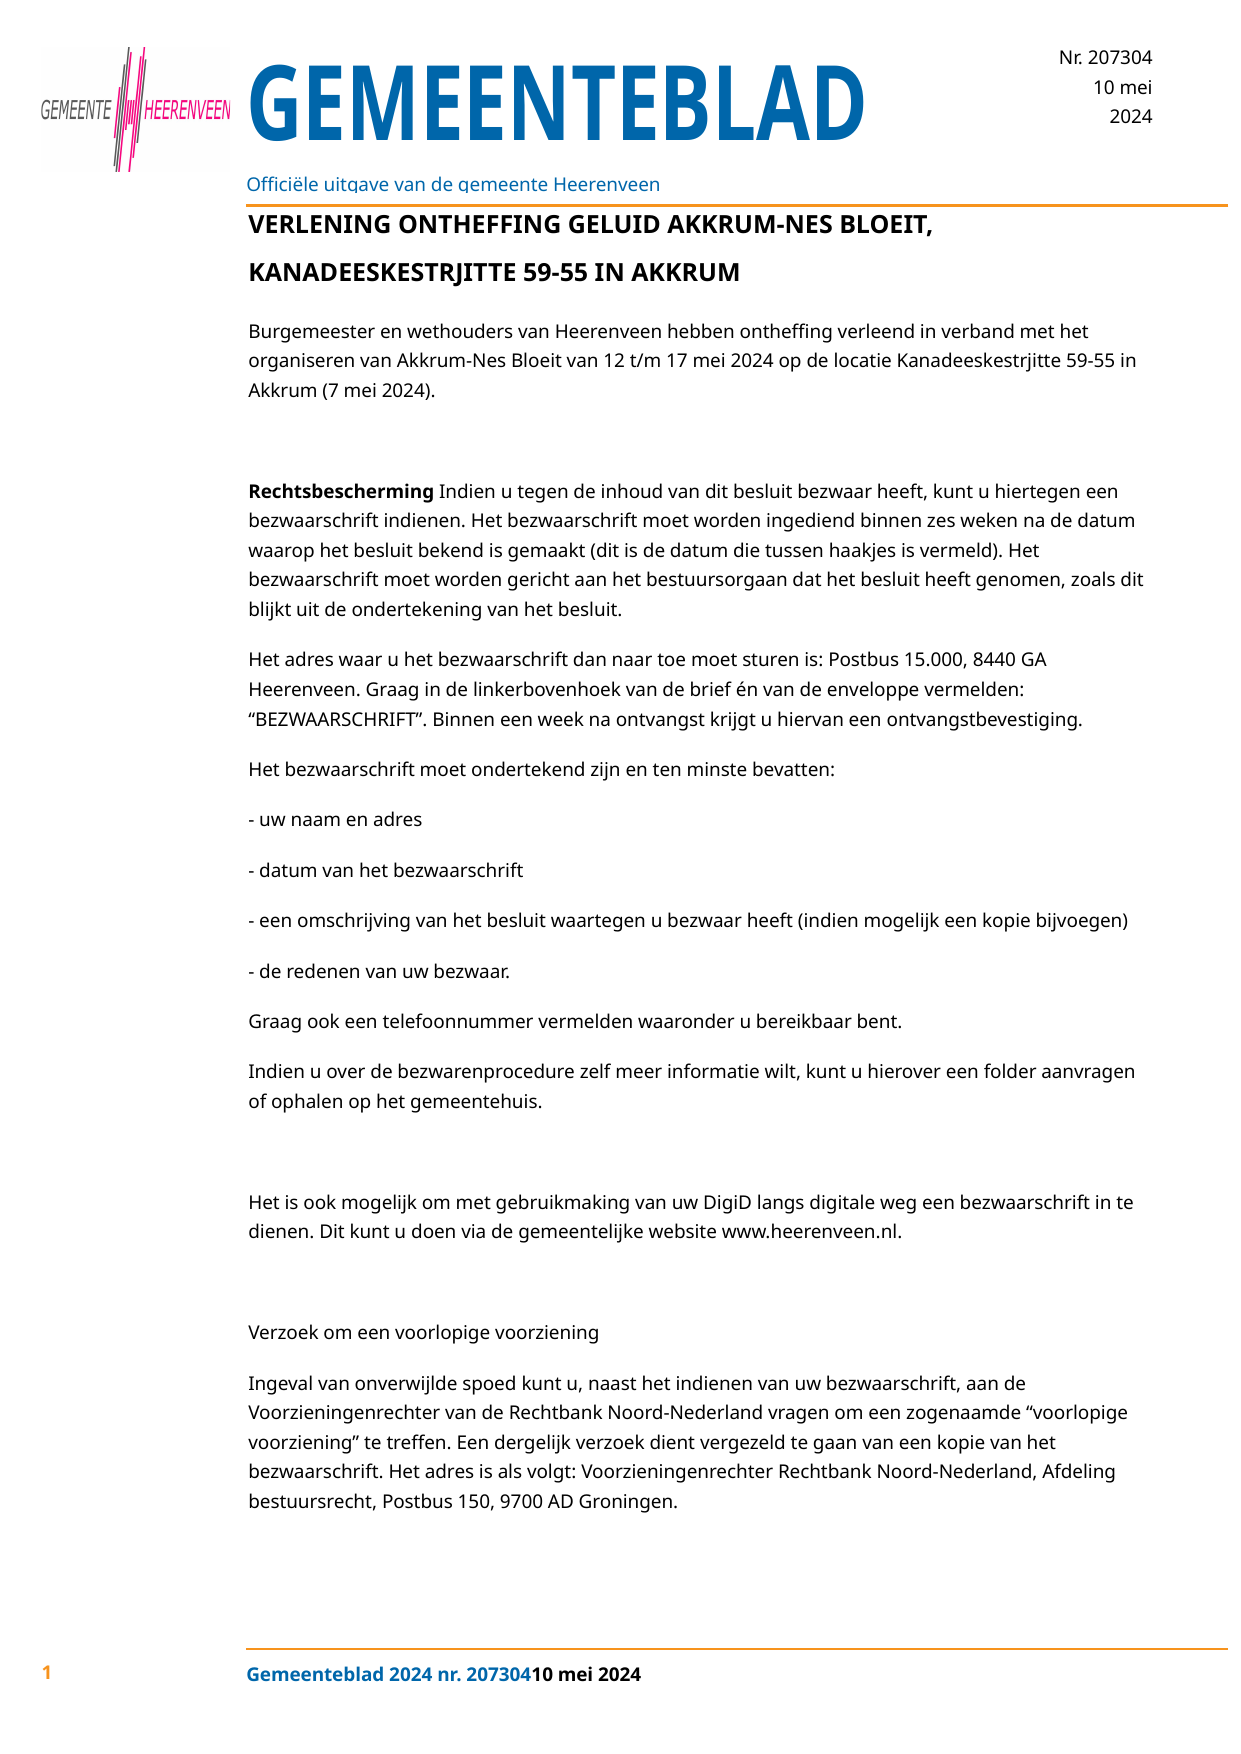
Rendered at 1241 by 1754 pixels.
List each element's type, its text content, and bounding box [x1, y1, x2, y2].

text Het adres waar u het bezwaarschrift dan naar toe moet sturen is: Postbus 15.000, 8440 GA Heerenveen. Graag in de linkerbovenhoek van de brief én van de enveloppe vermelden: “BEZWAARSCHRIFT”. Binnen een week na ontvangst krijgt u hiervan een ontvangstbevestiging. [248, 647, 1152, 732]
picture [41, 47, 231, 172]
text Het is ook mogelijk om met gebruikmaking van uw DigiD langs digitale weg een bezwaarschrift in te dienen. Dit kunt u doen via de gemeentelijke website www.heerenveen.nl. [248, 1189, 1152, 1244]
text VERLENING ONTHEFFING GELUID AKKRUM-NES BLOEIT, KANADEESKESTRJITTE 59-55 IN AKKRUM [248, 207, 1152, 288]
text Ingeval van onverwijlde spoed kunt u, naast het indienen van uw bezwaarschrift, aan de Voorzieningenrechter van de Rechtbank Noord-Nederland vragen om een zogenaamde “voorlopige voorziening” te treffen. Een dergelijk verzoek dient vergezeld te gaan van een kopie van het bezwaarschrift. Het adres is als volgt: Voorzieningenrechter Rechtbank Noord-Nederland, Afdeling bestuursrecht, Postbus 150, 9700 AD Groningen. [248, 1370, 1152, 1514]
text - de redenen van uw bezwaar. [248, 958, 1152, 984]
text Burgemeester en wethouders van Heerenveen hebben ontheffing verleend in verband met het organiseren van Akkrum-Nes Bloeit van 12 t/m 17 mei 2024 op de locatie Kanadeeskestrjitte 59-55 in Akkrum (7 mei 2024). [248, 318, 1152, 403]
text Indien u over de bezwarenprocedure zelf meer informatie wilt, kunt u hierover een folder aanvragen of ophalen op het gemeentehuis. [248, 1059, 1152, 1114]
text - datum van het bezwaarschrift [248, 857, 1152, 883]
text Graag ook een telefoonnummer vermelden waaronder u bereikbaar bent. [248, 1008, 1152, 1034]
text Verzoek om een voorlopige voorziening [248, 1319, 1152, 1345]
text - uw naam en adres [248, 807, 1152, 832]
text - een omschrijving van het besluit waartegen u bezwaar heeft (indien mogelijk een kopie bijvoegen) [248, 907, 1152, 933]
text Het bezwaarschrift moet ondertekend zijn en ten minste bevatten: [248, 756, 1152, 782]
text Rechtsbescherming Indien u tegen de inhoud van dit besluit bezwaar heeft, kunt u hiertegen een bezwaarschrift indienen. Het bezwaarschrift moet worden ingediend binnen zes weken na de datum waarop het besluit bekend is gemaakt (dit is de datum die tussen haakjes is vermeld). Het bezwaarschrift moet worden gericht aan het bestuursorgaan dat het besluit heeft genomen, zoals dit blijkt uit de ondertekening van het besluit. [248, 478, 1152, 622]
